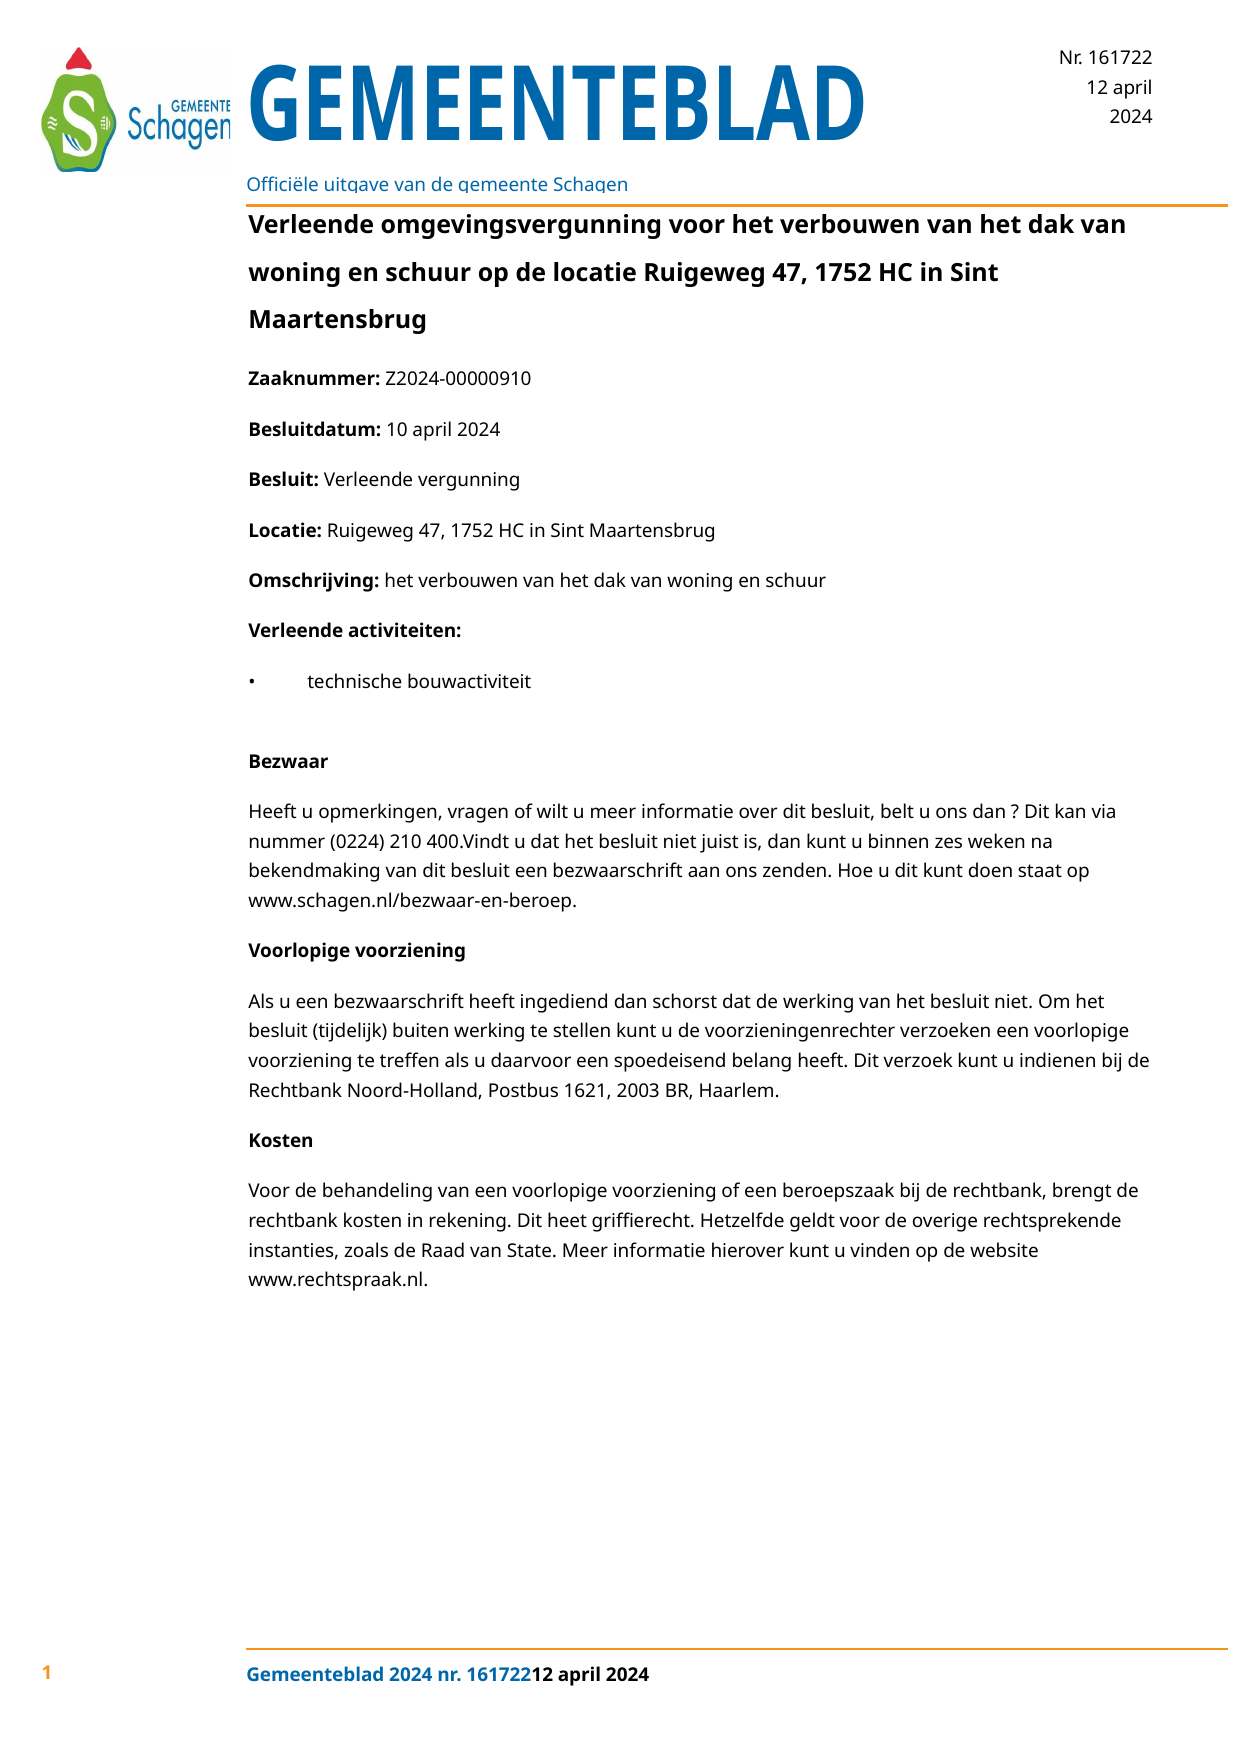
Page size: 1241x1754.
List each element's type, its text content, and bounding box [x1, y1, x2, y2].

text Als u een bezwaarschrift heeft ingediend dan schorst dat de werking van het besluit niet. Om het besluit (tijdelijk) buiten werking te stellen kunt u de voorzieningenrechter verzoeken een voorlopige voorziening te treffen als u daarvoor een spoedeisend belang heeft. Dit verzoek kunt u indienen bij de Rechtbank Noord-Holland, Postbus 1621, 2003 BR, Haarlem. [248, 988, 1152, 1102]
text Kosten [248, 1127, 1152, 1153]
text Heeft u opmerkingen, vragen of wilt u meer informatie over dit besluit, belt u ons dan ? Dit kan via nummer (0224) 210 400.Vindt u dat het besluit niet juist is, dan kunt u binnen zes weken na bekendmaking van dit besluit een bezwaarschrift aan ons zenden. Hoe u dit kunt doen staat op www.schagen.nl/bezwaar-en-beroep. [248, 798, 1152, 913]
text Bezwaar [248, 748, 1152, 774]
text Locatie: Ruigeweg 47, 1752 HC in Sint Maartensbrug [248, 517, 1152, 542]
text Verleende omgevingsvergunning voor het verbouwen van het dak van woning en schuur op de locatie Ruigeweg 47, 1752 HC in Sint Maartensbrug [248, 207, 1152, 336]
picture [41, 47, 231, 172]
text Zaaknummer: Z2024-00000910 [248, 366, 1152, 391]
text Besluit: Verleende vergunning [248, 466, 1152, 492]
list technische bouwactiviteit [248, 668, 1152, 694]
text Omschrijving: het verbouwen van het dak van woning en schuur [248, 567, 1152, 593]
text Voor de behandeling van een voorlopige voorziening of een beroepszaak bij de rechtbank, brengt de rechtbank kosten in rekening. Dit heet griffierecht. Hetzelfde geldt voor de overige rechtsprekende instanties, zoals de Raad van State. Meer informatie hierover kunt u vinden op de website www.rechtspraak.nl. [248, 1178, 1152, 1292]
text Voorlopige voorziening [248, 938, 1152, 963]
text Verleende activiteiten: [248, 618, 1152, 643]
text Besluitdatum: 10 april 2024 [248, 416, 1152, 442]
